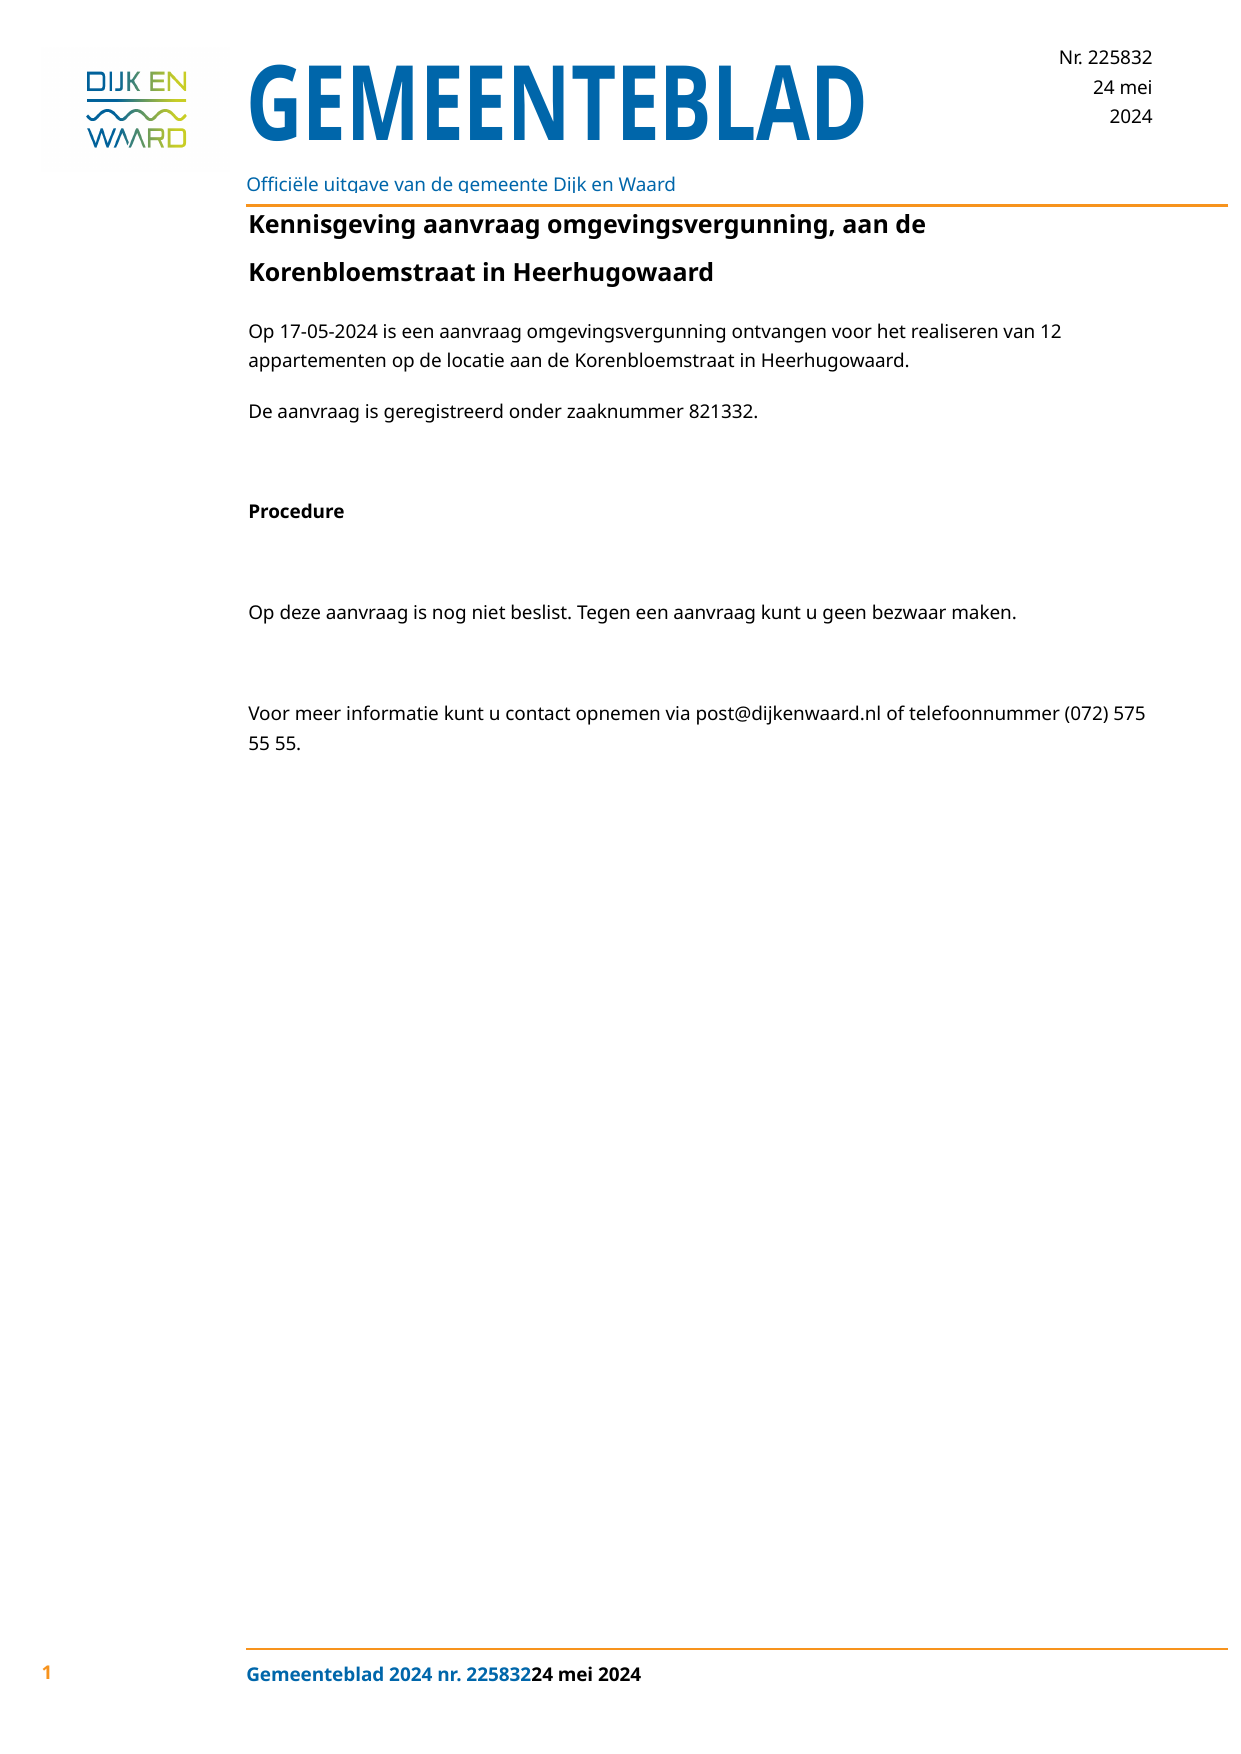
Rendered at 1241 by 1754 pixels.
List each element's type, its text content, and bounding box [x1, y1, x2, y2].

text Kennisgeving aanvraag omgevingsvergunning, aan de Korenbloemstraat in Heerhugowaard [248, 207, 1152, 288]
text Op 17-05-2024 is een aanvraag omgevingsvergunning ontvangen voor het realiseren van 12 appartementen op de locatie aan de Korenbloemstraat in Heerhugowaard. [248, 318, 1152, 373]
picture [41, 47, 231, 172]
text Voor meer informatie kunt u contact opnemen via post@dijkenwaard.nl of telefoonnummer (072) 575 55 55. [248, 700, 1152, 756]
text Op deze aanvraag is nog niet beslist. Tegen een aanvraag kunt u geen bezwaar maken. [248, 599, 1152, 625]
text De aanvraag is geregistreerd onder zaaknummer 821332. [248, 398, 1152, 424]
text Procedure [248, 499, 1152, 524]
